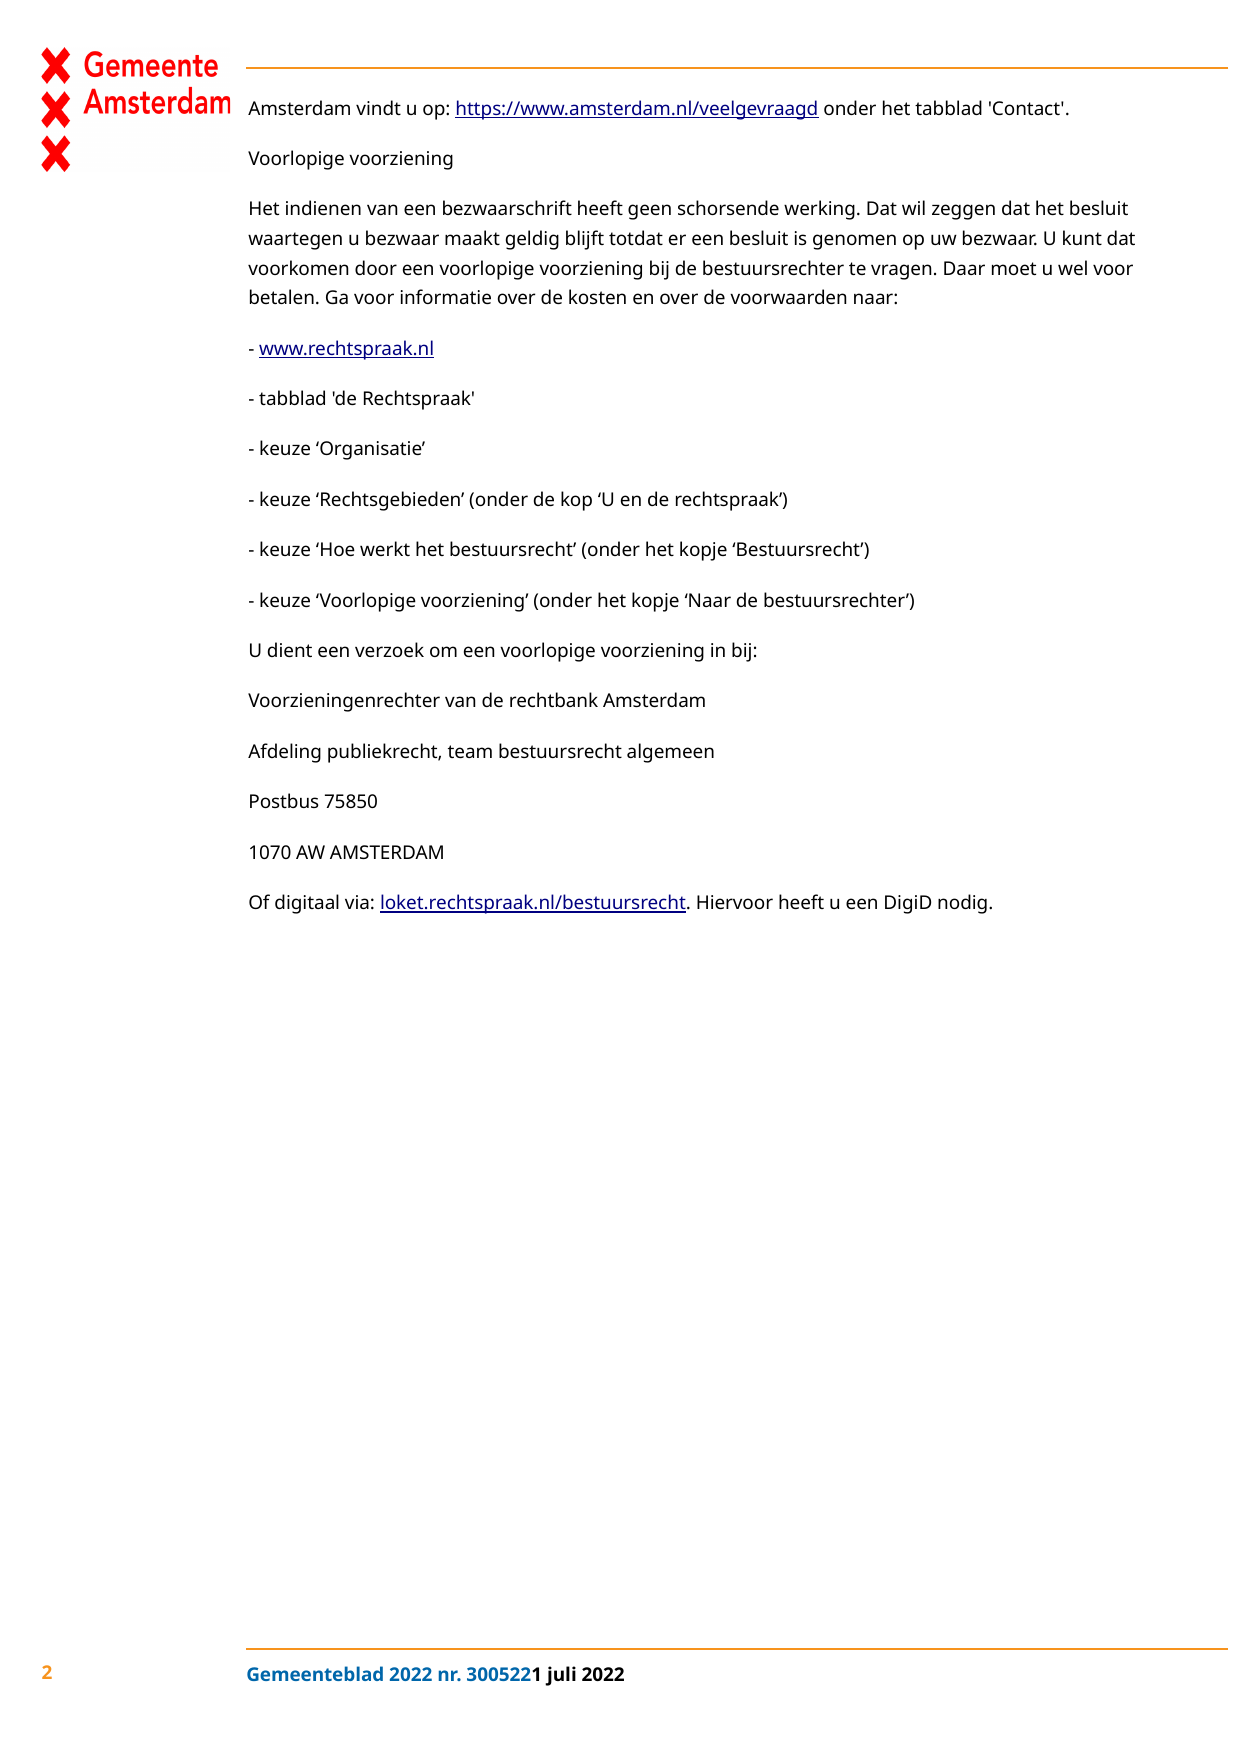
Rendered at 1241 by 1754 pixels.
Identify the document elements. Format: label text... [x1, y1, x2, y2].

text - www.rechtspraak.nl [248, 335, 1152, 361]
text - tabblad 'de Rechtspraak' [248, 385, 1152, 411]
text - keuze ‘Organisatie’ [248, 436, 1152, 461]
text Het indienen van een bezwaarschrift heeft geen schorsende werking. Dat wil zeggen dat het besluit waartegen u bezwaar maakt geldig blijft totdat er een besluit is genomen op uw bezwaar. U kunt dat voorkomen door een voorlopige voorziening bij de bestuursrechter te vragen. Daar moet u wel voor betalen. Ga voor informatie over de kosten en over de voorwaarden naar: [248, 196, 1152, 310]
text - keuze ‘Hoe werkt het bestuursrecht’ (onder het kopje ‘Bestuursrecht’) [248, 536, 1152, 562]
text U dient een verzoek om een voorlopige voorziening in bij: [248, 637, 1152, 663]
text - keuze ‘Voorlopige voorziening’ (onder het kopje ‘Naar de bestuursrechter’) [248, 587, 1152, 613]
text Amsterdam vindt u op: https://www.amsterdam.nl/veelgevraagd onder het tabblad 'Contact'. [248, 95, 1152, 121]
picture [41, 47, 231, 172]
text Voorlopige voorziening [248, 145, 1152, 171]
text Postbus 75850 [248, 788, 1152, 814]
text Afdeling publiekrecht, team bestuursrecht algemeen [248, 738, 1152, 764]
text Voorzieningenrechter van de rechtbank Amsterdam [248, 688, 1152, 713]
text Of digitaal via: loket.rechtspraak.nl/bestuursrecht. Hiervoor heeft u een DigiD nodig. [248, 889, 1152, 915]
text - keuze ‘Rechtsgebieden’ (onder de kop ‘U en de rechtspraak’) [248, 486, 1152, 512]
text 1070 AW AMSTERDAM [248, 839, 1152, 865]
